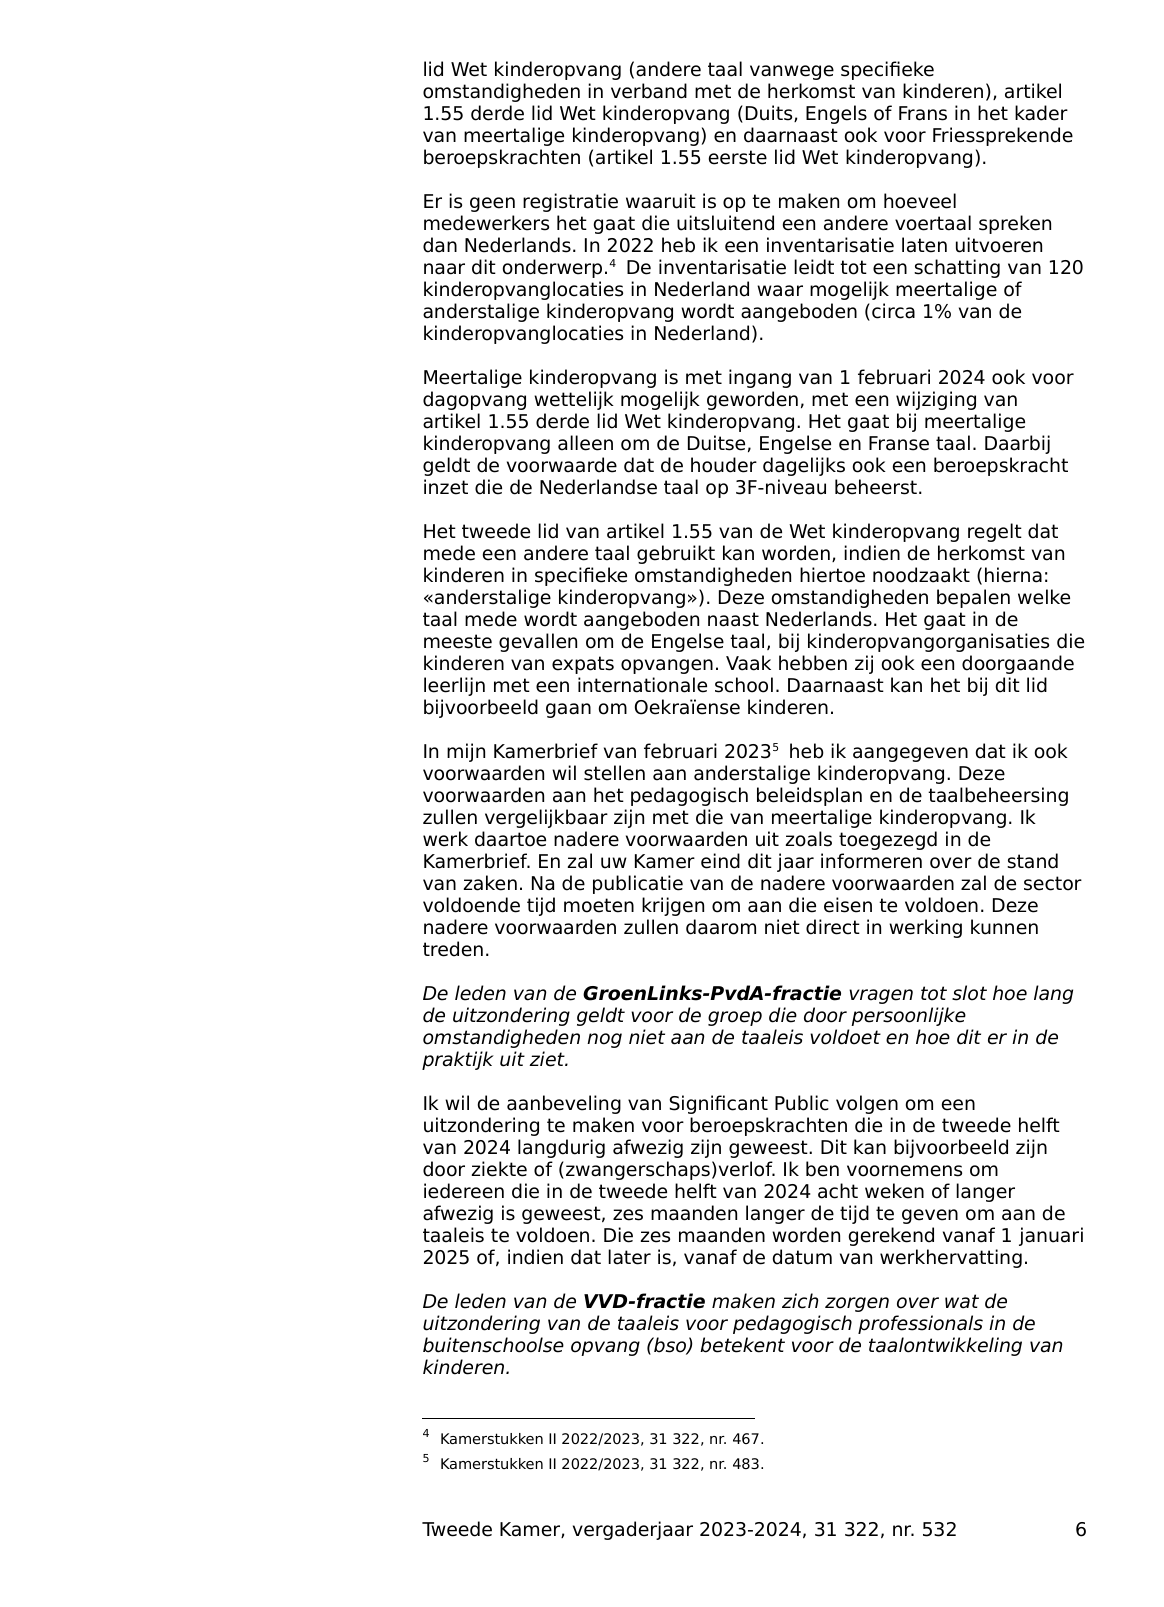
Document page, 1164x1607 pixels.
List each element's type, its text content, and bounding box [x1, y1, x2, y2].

text Meertalige kinderopvang is met ingang van 1 februari 2024 ook voor dagopvang wettelijk mogelijk geworden, met een wijziging van artikel 1.55 derde lid Wet kinderopvang. Het gaat bij meertalige kinderopvang alleen om de Duitse, Engelse en Franse taal. Daarbij geldt de voorwaarde dat de houder dagelijks ook een beroepskracht inzet die de Nederlandse taal op 3F-niveau beheerst. [422, 367, 1087, 499]
text Ik wil de aanbeveling van Significant Public volgen om een uitzondering te maken voor beroepskrachten die in de tweede helft van 2024 langdurig afwezig zijn geweest. Dit kan bijvoorbeeld zijn door ziekte of (zwangerschaps)verlof. Ik ben voornemens om iedereen die in de tweede helft van 2024 acht weken of langer afwezig is geweest, zes maanden langer de tijd te geven om aan de taaleis te voldoen. Die zes maanden worden gerekend vanaf 1 januari 2025 of, indien dat later is, vanaf de datum van werkhervatting. [422, 1093, 1087, 1269]
text De leden van de GroenLinks-PvdA-fractie vragen tot slot hoe lang de uitzondering geldt voor de groep die door persoonlijke omstandigheden nog niet aan de taaleis voldoet en hoe dit er in de praktijk uit ziet. [422, 983, 1087, 1071]
text lid Wet kinderopvang (andere taal vanwege specifieke omstandigheden in verband met de herkomst van kinderen), artikel 1.55 derde lid Wet kinderopvang (Duits, Engels of Frans in het kader van meertalige kinderopvang) en daarnaast ook voor Friessprekende beroepskrachten (artikel 1.55 eerste lid Wet kinderopvang). [422, 59, 1087, 169]
text Er is geen registratie waaruit is op te maken om hoeveel medewerkers het gaat die uitsluitend een andere voertaal spreken dan Nederlands. In 2022 heb ik een inventarisatie laten uitvoeren naar dit onderwerp. De inventarisatie leidt tot een schatting van 120 kinderopvanglocaties in Nederland waar mogelijk meertalige of anderstalige kinderopvang wordt aangeboden (circa 1% van de kinderopvanglocaties in Nederland). [422, 191, 1087, 345]
text De leden van de VVD-fractie maken zich zorgen over wat de uitzondering van de taaleis voor pedagogisch professionals in de buitenschoolse opvang (bso) betekent voor de taalontwikkeling van kinderen. [422, 1291, 1087, 1379]
text Kamerstukken II 2022/2023, 31 322, nr. 483. [422, 1452, 1087, 1474]
text Kamerstukken II 2022/2023, 31 322, nr. 467. [422, 1427, 1087, 1449]
text In mijn Kamerbrief van februari 2023 heb ik aangegeven dat ik ook voorwaarden wil stellen aan anderstalige kinderopvang. Deze voorwaarden aan het pedagogisch beleidsplan en de taalbeheersing zullen vergelijkbaar zijn met die van meertalige kinderopvang. Ik werk daartoe nadere voorwaarden uit zoals toegezegd in de Kamerbrief. En zal uw Kamer eind dit jaar informeren over de stand van zaken. Na de publicatie van de nadere voorwaarden zal de sector voldoende tijd moeten krijgen om aan die eisen te voldoen. Deze nadere voorwaarden zullen daarom niet direct in werking kunnen treden. [422, 741, 1087, 961]
text Het tweede lid van artikel 1.55 van de Wet kinderopvang regelt dat mede een andere taal gebruikt kan worden, indien de herkomst van kinderen in specifieke omstandigheden hiertoe noodzaakt (hierna: «anderstalige kinderopvang»). Deze omstandigheden bepalen welke taal mede wordt aangeboden naast Nederlands. Het gaat in de meeste gevallen om de Engelse taal, bij kinderopvangorganisaties die kinderen van expats opvangen. Vaak hebben zij ook een doorgaande leerlijn met een internationale school. Daarnaast kan het bij dit lid bijvoorbeeld gaan om Oekraïense kinderen. [422, 521, 1087, 719]
